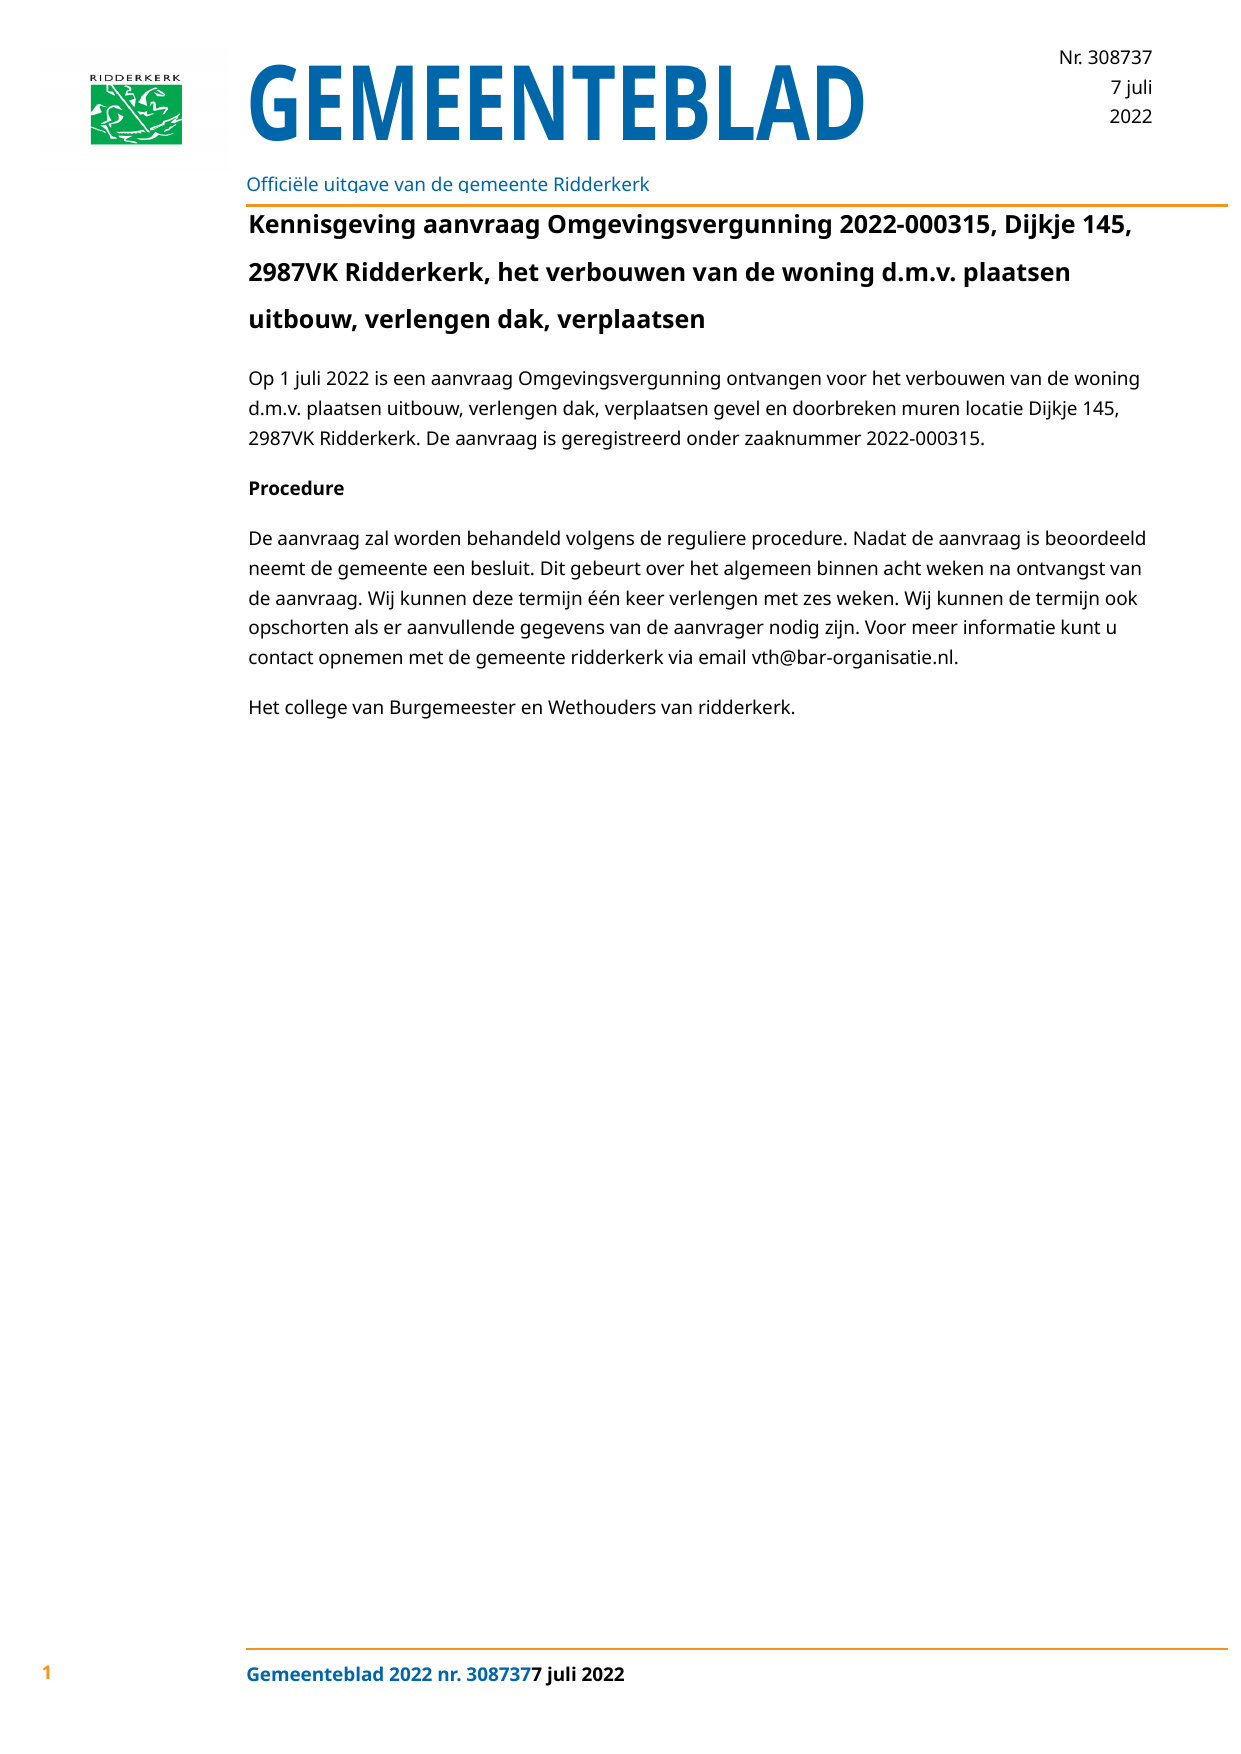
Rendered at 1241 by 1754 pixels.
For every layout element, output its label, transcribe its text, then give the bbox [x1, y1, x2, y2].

text Kennisgeving aanvraag Omgevingsvergunning 2022-000315, Dijkje 145, 2987VK Ridderkerk, het verbouwen van de woning d.m.v. plaatsen uitbouw, verlengen dak, verplaatsen [248, 207, 1152, 336]
text Het college van Burgemeester en Wethouders van ridderkerk. [248, 694, 1152, 720]
text Op 1 juli 2022 is een aanvraag Omgevingsvergunning ontvangen voor het verbouwen van de woning d.m.v. plaatsen uitbouw, verlengen dak, verplaatsen gevel en doorbreken muren locatie Dijkje 145, 2987VK Ridderkerk. De aanvraag is geregistreerd onder zaaknummer 2022-000315. [248, 366, 1152, 450]
picture [41, 47, 231, 172]
text De aanvraag zal worden behandeld volgens de reguliere procedure. Nadat de aanvraag is beoordeeld neemt de gemeente een besluit. Dit gebeurt over het algemeen binnen acht weken na ontvangst van de aanvraag. Wij kunnen deze termijn één keer verlengen met zes weken. Wij kunnen de termijn ook opschorten als er aanvullende gegevens van de aanvrager nodig zijn. Voor meer informatie kunt u contact opnemen met de gemeente ridderkerk via email vth@bar-organisatie.nl. [248, 526, 1152, 669]
text Procedure [248, 475, 1152, 501]
